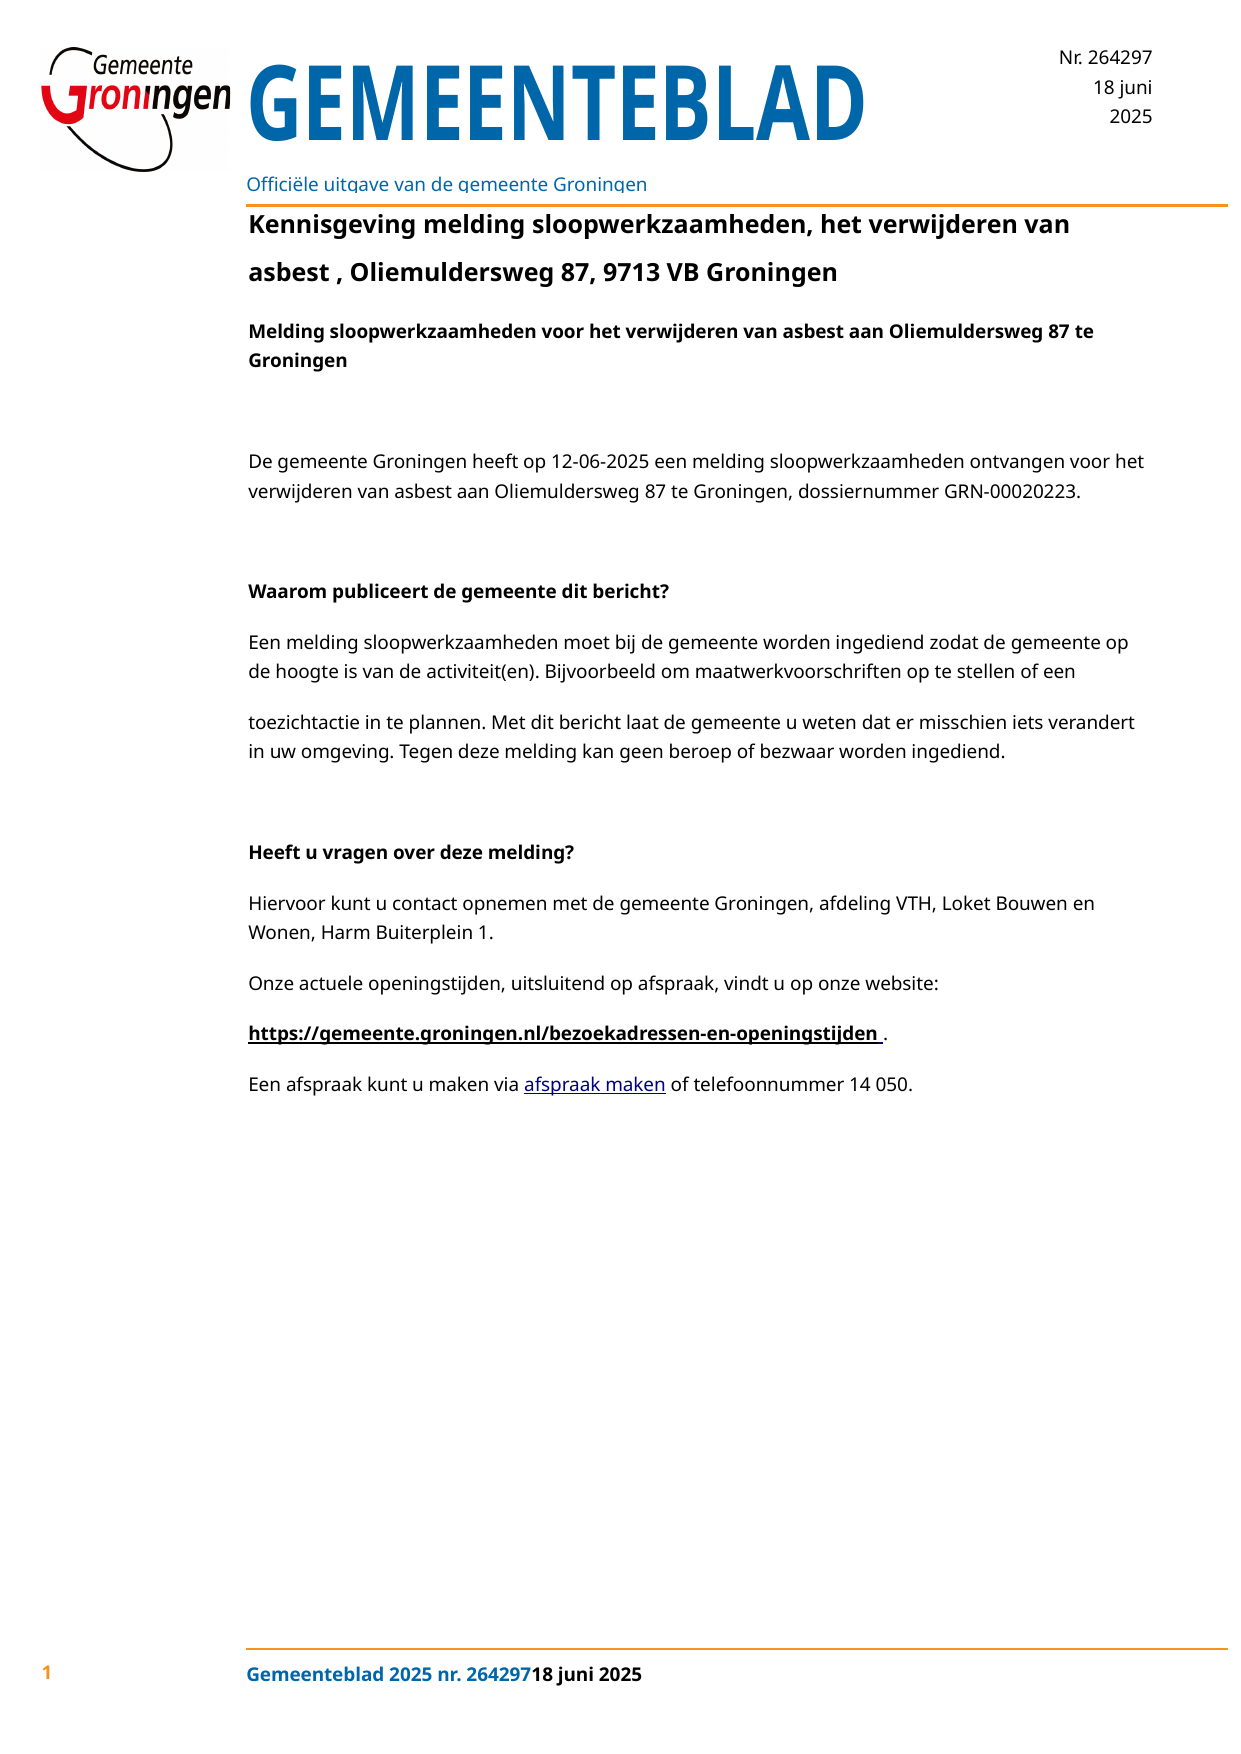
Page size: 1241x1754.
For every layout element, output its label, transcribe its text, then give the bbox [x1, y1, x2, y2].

text Melding sloopwerkzaamheden voor het verwijderen van asbest aan Oliemuldersweg 87 te Groningen [248, 318, 1152, 373]
text toezichtactie in te plannen. Met dit bericht laat de gemeente u weten dat er misschien iets verandert in uw omgeving. Tegen deze melding kan geen beroep of bezwaar worden ingediend. [248, 709, 1152, 764]
text Onze actuele openingstijden, uitsluitend op afspraak, vindt u op onze website: [248, 970, 1152, 996]
text Waarom publiceert de gemeente dit bericht? [248, 579, 1152, 604]
text De gemeente Groningen heeft op 12-06-2025 een melding sloopwerkzaamheden ontvangen voor het verwijderen van asbest aan Oliemuldersweg 87 te Groningen, dossiernummer GRN-00020223. [248, 448, 1152, 504]
text Kennisgeving melding sloopwerkzaamheden, het verwijderen van asbest , Oliemuldersweg 87, 9713 VB Groningen [248, 207, 1152, 288]
text Een melding sloopwerkzaamheden moet bij de gemeente worden ingediend zodat de gemeente op de hoogte is van de activiteit(en). Bijvoorbeeld om maatwerkvoorschriften op te stellen of een [248, 629, 1152, 684]
text Hiervoor kunt u contact opnemen met de gemeente Groningen, afdeling VTH, Loket Bouwen en Wonen, Harm Buiterplein 1. [248, 890, 1152, 945]
text Een afspraak kunt u maken via afspraak maken of telefoonnummer 14 050. [248, 1071, 1152, 1097]
text https://gemeente.groningen.nl/bezoekadressen-en-openingstijden . [248, 1020, 1152, 1046]
picture [41, 47, 231, 172]
text Heeft u vragen over deze melding? [248, 839, 1152, 865]
